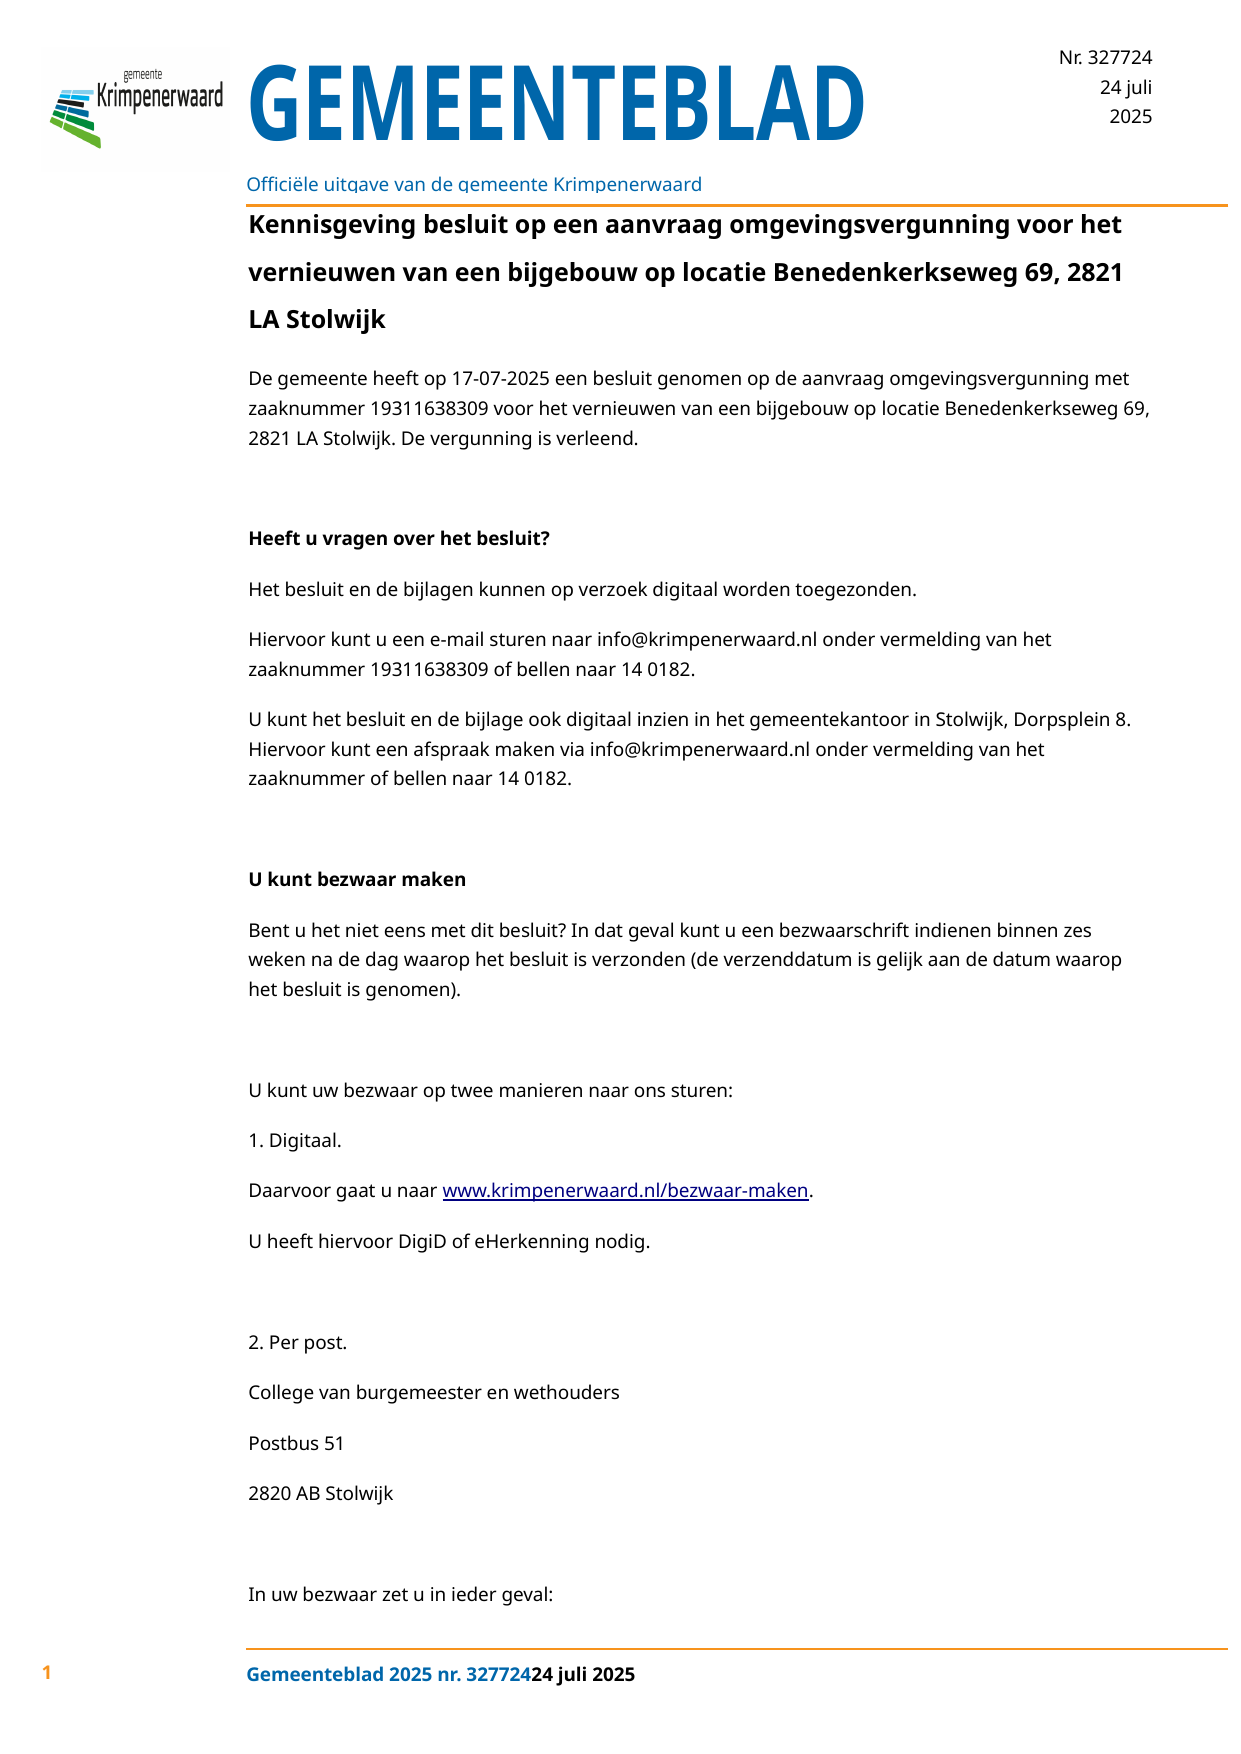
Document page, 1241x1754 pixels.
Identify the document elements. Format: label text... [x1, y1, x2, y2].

text U kunt uw bezwaar op twee manieren naar ons sturen: [248, 1077, 1152, 1102]
picture [41, 47, 231, 172]
text Heeft u vragen over het besluit? [248, 526, 1152, 551]
text 2. Per post. [248, 1329, 1152, 1354]
text U heeft hiervoor DigiD of eHerkenning nodig. [248, 1228, 1152, 1254]
text In uw bezwaar zet u in ieder geval: [248, 1581, 1152, 1607]
text Bent u het niet eens met dit besluit? In dat geval kunt u een bezwaarschrift indienen binnen zes weken na de dag waarop het besluit is verzonden (de verzenddatum is gelijk aan de datum waarop het besluit is genomen). [248, 917, 1152, 1002]
text U kunt het besluit en de bijlage ook digitaal inzien in het gemeentekantoor in Stolwijk, Dorpsplein 8. Hiervoor kunt een afspraak maken via info@krimpenerwaard.nl onder vermelding van het zaaknummer of bellen naar 14 0182. [248, 706, 1152, 791]
text College van burgemeester en wethouders [248, 1379, 1152, 1405]
text 1. Digitaal. [248, 1127, 1152, 1153]
text Daarvoor gaat u naar www.krimpenerwaard.nl/bezwaar-maken. [248, 1178, 1152, 1203]
text U kunt bezwaar maken [248, 866, 1152, 892]
text 2820 AB Stolwijk [248, 1480, 1152, 1506]
text Kennisgeving besluit op een aanvraag omgevingsvergunning voor het vernieuwen van een bijgebouw op locatie Benedenkerkseweg 69, 2821 LA Stolwijk [248, 207, 1152, 336]
text Het besluit en de bijlagen kunnen op verzoek digitaal worden toegezonden. [248, 576, 1152, 602]
text De gemeente heeft op 17-07-2025 een besluit genomen op de aanvraag omgevingsvergunning met zaaknummer 19311638309 voor het vernieuwen van een bijgebouw op locatie Benedenkerkseweg 69, 2821 LA Stolwijk. De vergunning is verleend. [248, 366, 1152, 450]
text Hiervoor kunt u een e-mail sturen naar info@krimpenerwaard.nl onder vermelding van het zaaknummer 19311638309 of bellen naar 14 0182. [248, 626, 1152, 682]
text Postbus 51 [248, 1430, 1152, 1455]
